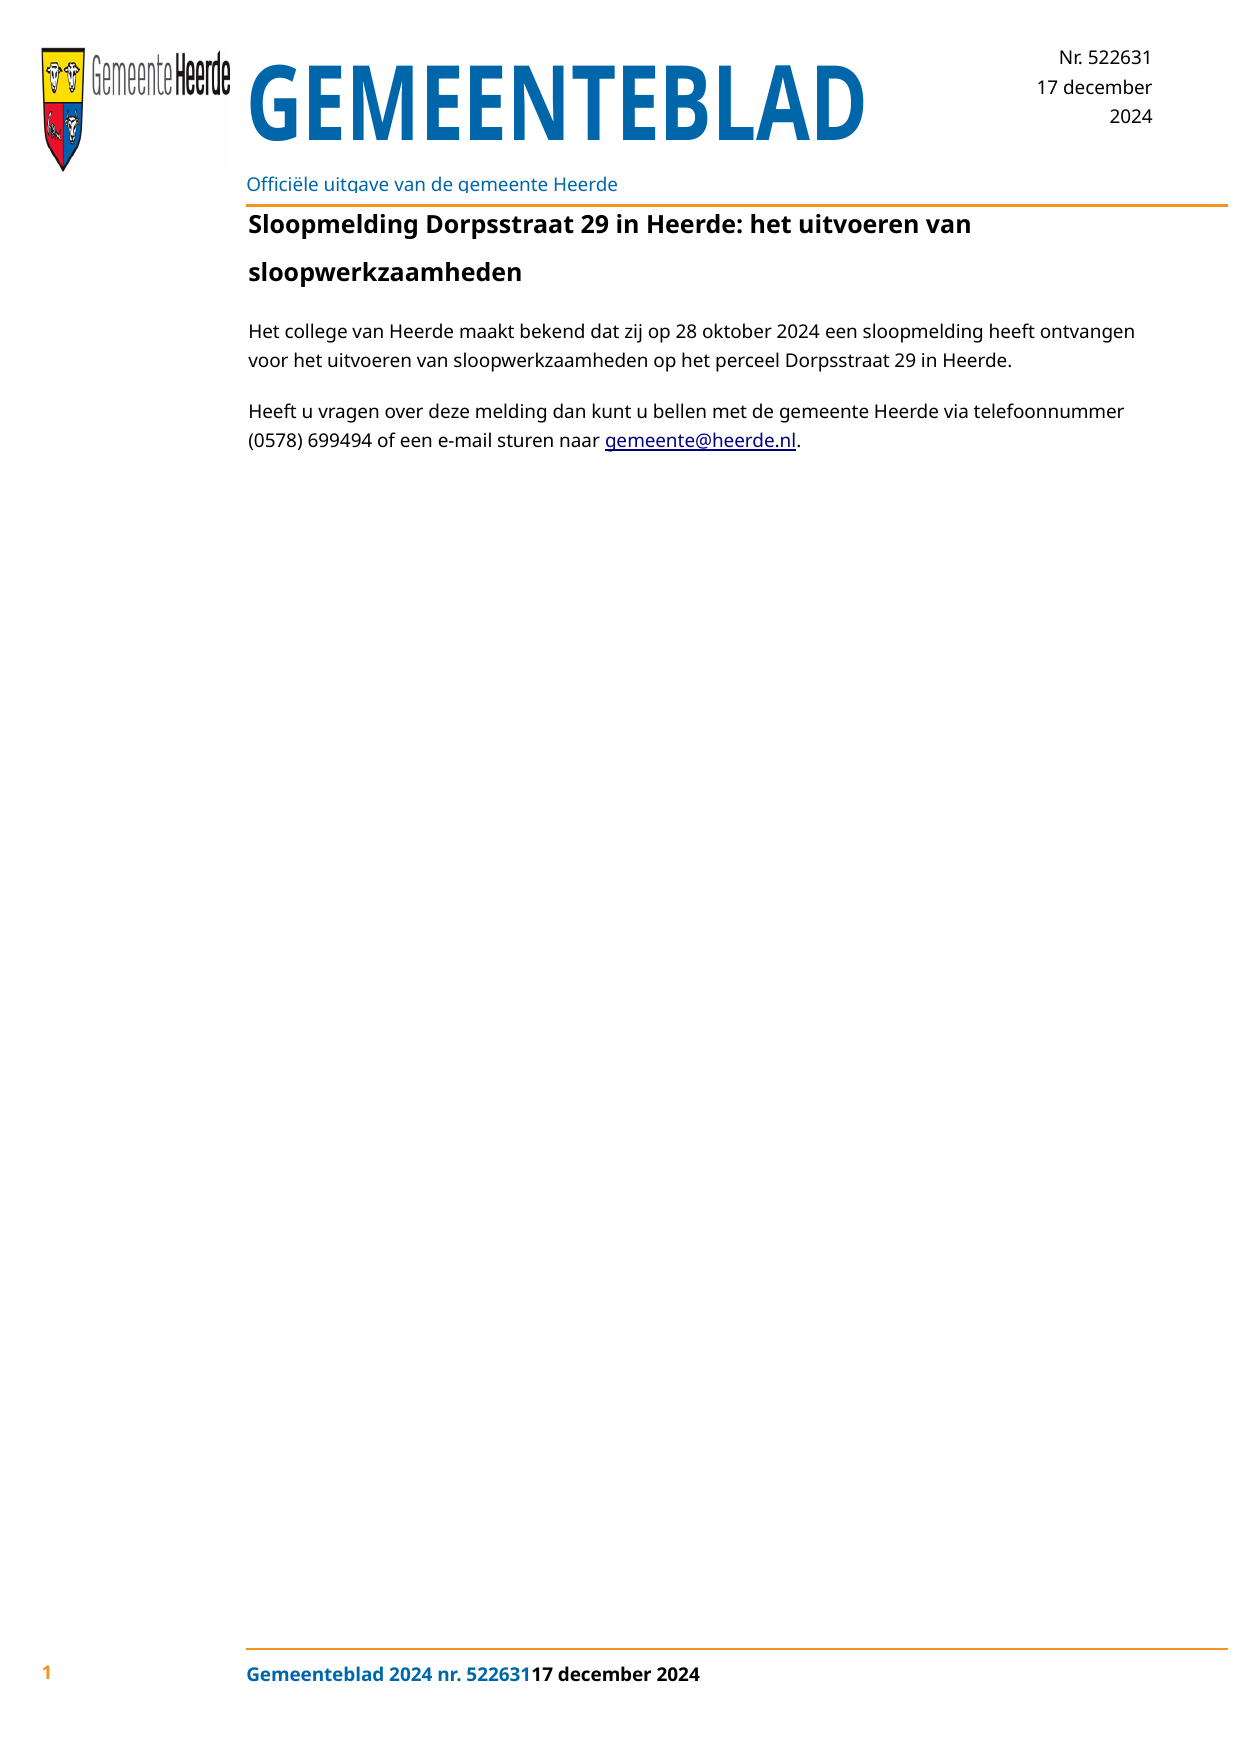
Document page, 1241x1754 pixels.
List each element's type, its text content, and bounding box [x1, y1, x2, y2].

text Heeft u vragen over deze melding dan kunt u bellen met de gemeente Heerde via telefoonnummer (0578) 699494 of een e-mail sturen naar gemeente@heerde.nl. [248, 398, 1152, 453]
picture [41, 47, 231, 172]
text Het college van Heerde maakt bekend dat zij op 28 oktober 2024 een sloopmelding heeft ontvangen voor het uitvoeren van sloopwerkzaamheden op het perceel Dorpsstraat 29 in Heerde. [248, 318, 1152, 373]
text Sloopmelding Dorpsstraat 29 in Heerde: het uitvoeren van sloopwerkzaamheden [248, 207, 1152, 288]
